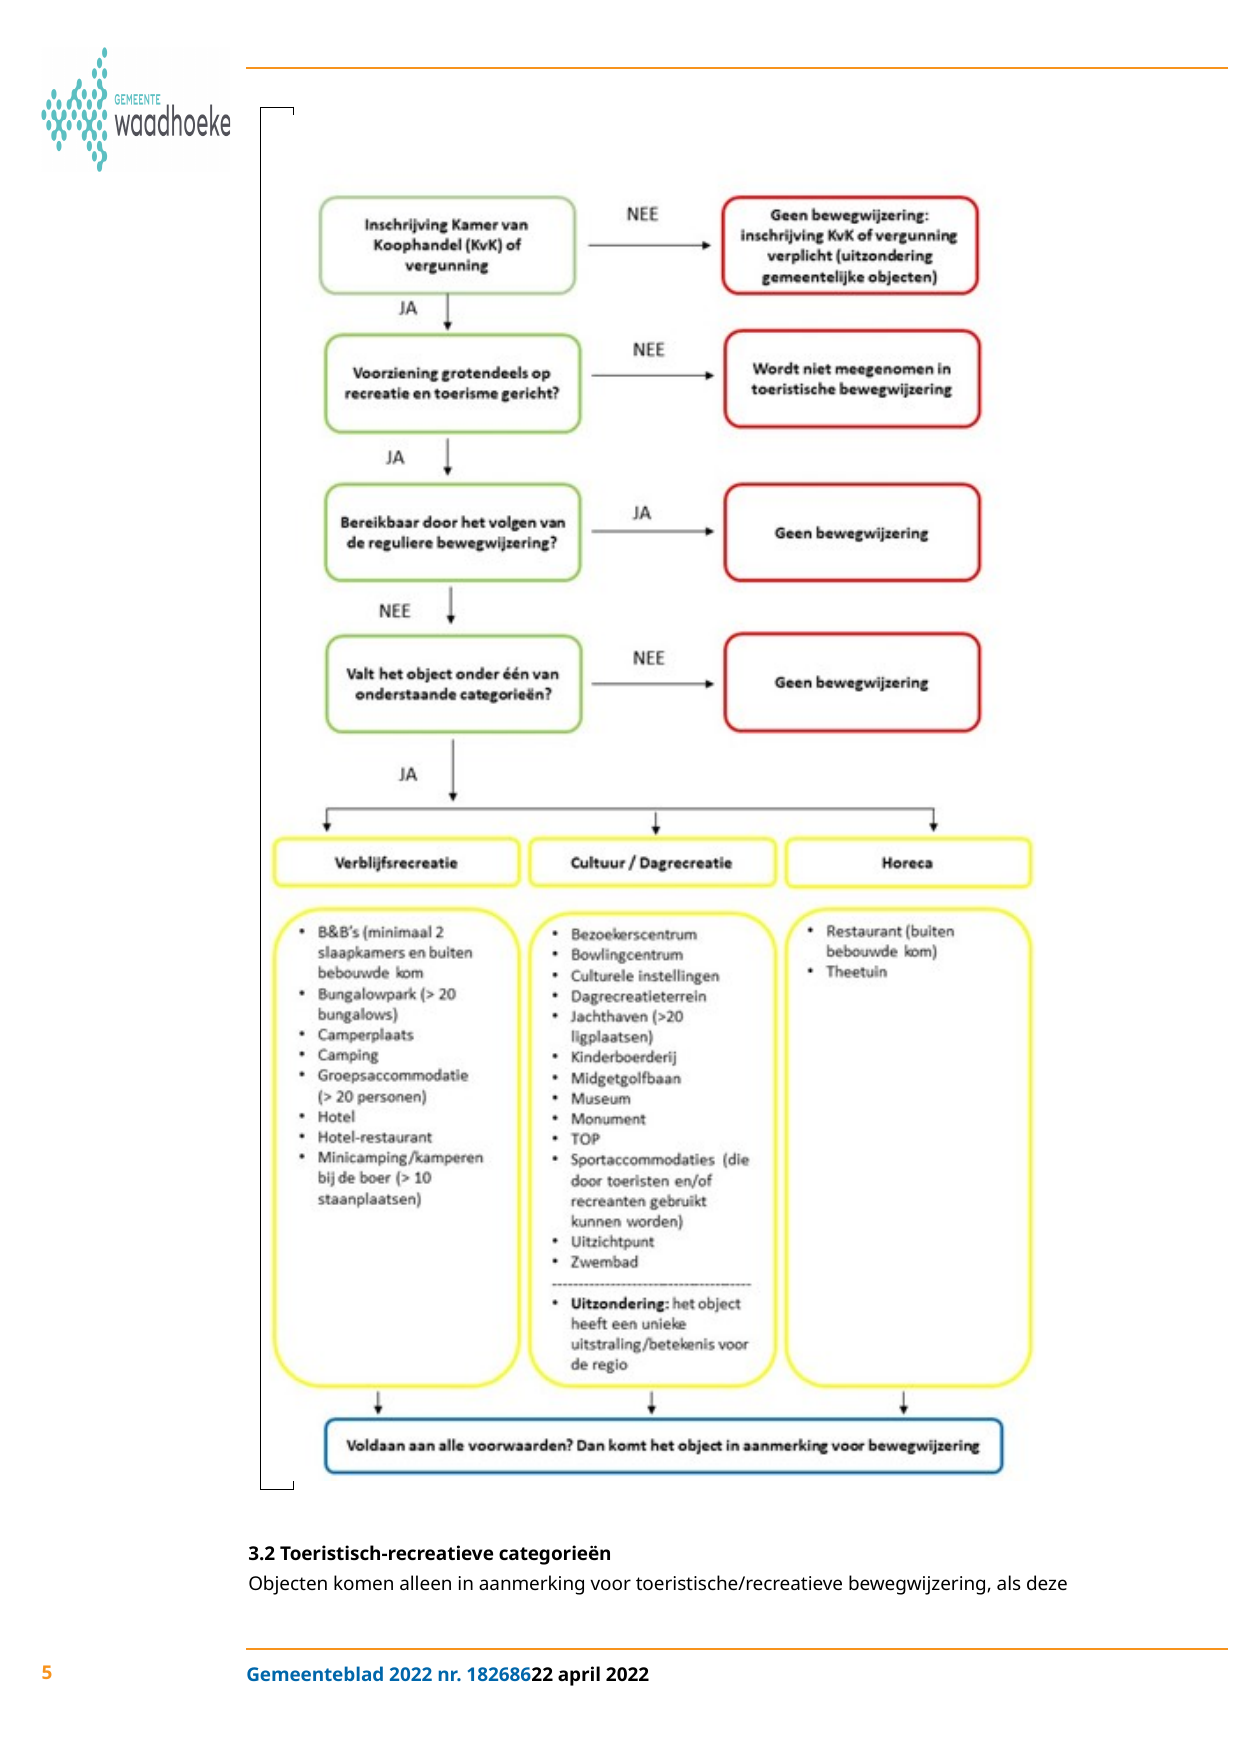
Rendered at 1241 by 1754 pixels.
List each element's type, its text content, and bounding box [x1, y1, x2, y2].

picture [268, 115, 1037, 1481]
text Objecten komen alleen in aanmerking voor toeristische/recreatieve bewegwijzering, als deze [248, 1570, 1152, 1596]
picture [41, 47, 231, 172]
text 3.2 Toeristisch-recreatieve categorieën [248, 1540, 1152, 1566]
